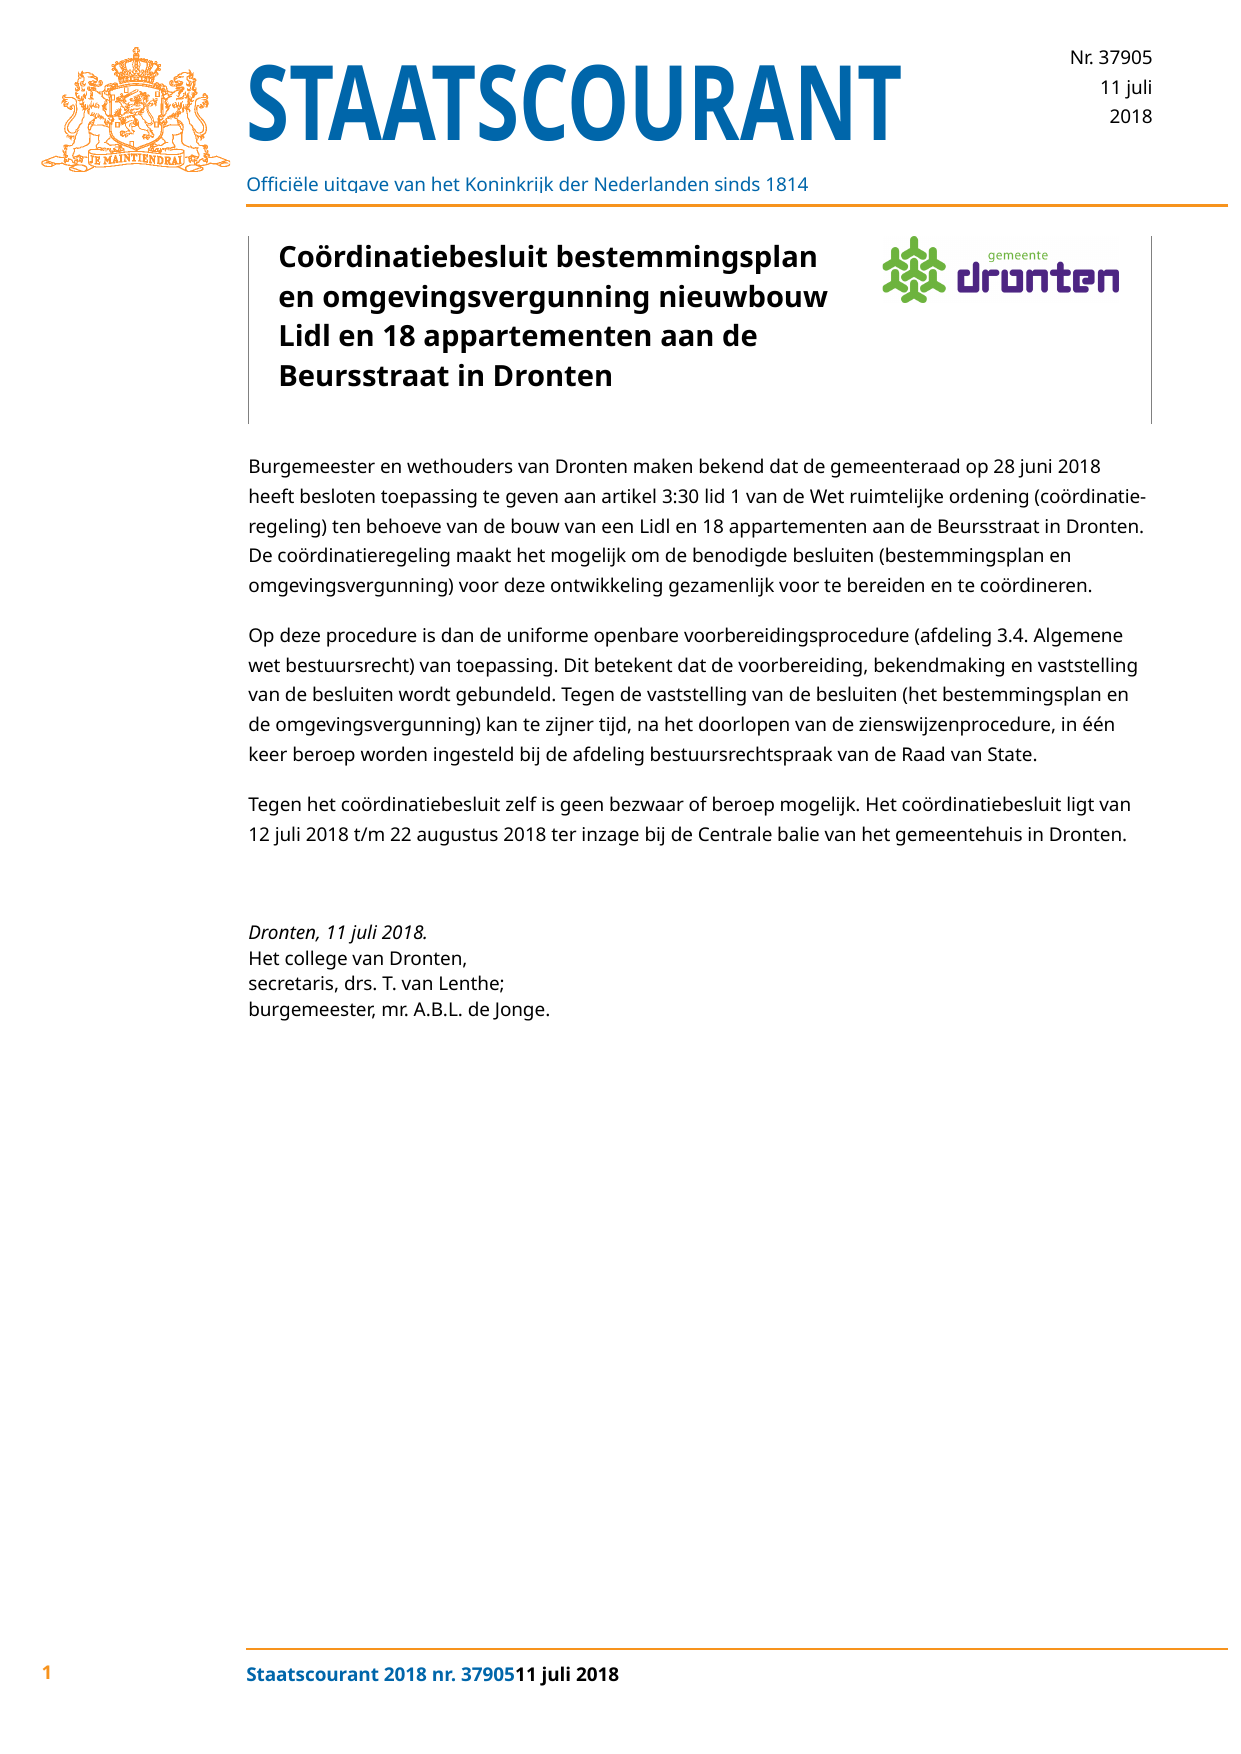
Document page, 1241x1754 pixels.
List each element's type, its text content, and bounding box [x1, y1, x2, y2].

text Het college van Dronten, [248, 945, 1152, 970]
text burgemeester, mr. A.B.L. de Jonge. [248, 996, 1152, 1022]
text Burgemeester en wethouders van Dronten maken bekend dat de gemeenteraad op 28 juni 2018 heeft besloten toepassing te geven aan artikel 3:30 lid 1 van de Wet ruimtelijke ordening (coördinatie-regeling) ten behoeve van de bouw van een Lidl en 18 appartementen aan de Beursstraat in Dronten. De coördinatieregeling maakt het mogelijk om de benodigde besluiten (bestemmingsplan en omgevingsvergunning) voor deze ontwikkeling gezamenlijk voor te bereiden en te coördineren. [248, 454, 1152, 598]
text Dronten, 11 juli 2018. [248, 919, 1152, 945]
table_header [850, 303, 1151, 424]
text secretaris, drs. T. van Lenthe; [248, 970, 1152, 996]
table_header [850, 236, 882, 302]
table_header [1119, 236, 1151, 302]
picture [41, 47, 231, 172]
text Tegen het coördinatiebesluit zelf is geen bezwaar of beroep mogelijk. Het coördinatiebesluit ligt van 12 juli 2018 t/m 22 augustus 2018 ter inzage bij de Centrale balie van het gemeentehuis in Dronten. [248, 791, 1152, 846]
text Op deze procedure is dan de uniforme openbare voorbereidingsprocedure (afdeling 3.4. Algemene wet bestuursrecht) van toepassing. Dit betekent dat de voorbereiding, bekendmaking en vaststelling van de besluiten wordt gebundeld. Tegen de vaststelling van de besluiten (het bestemmingsplan en de omgevingsvergunning) kan te zijner tijd, na het doorlopen van de zienswijzenprocedure, in één keer beroep worden ingesteld bij de afdeling bestuursrechtspraak van de Raad van State. [248, 622, 1152, 766]
table_header Coӧrdinatiebesluit bestemmingsplan en omgevingsvergunning nieuwbouw Lidl en 18 appartementen aan de Beursstraat in Dronten [249, 236, 850, 424]
picture [882, 236, 1119, 303]
